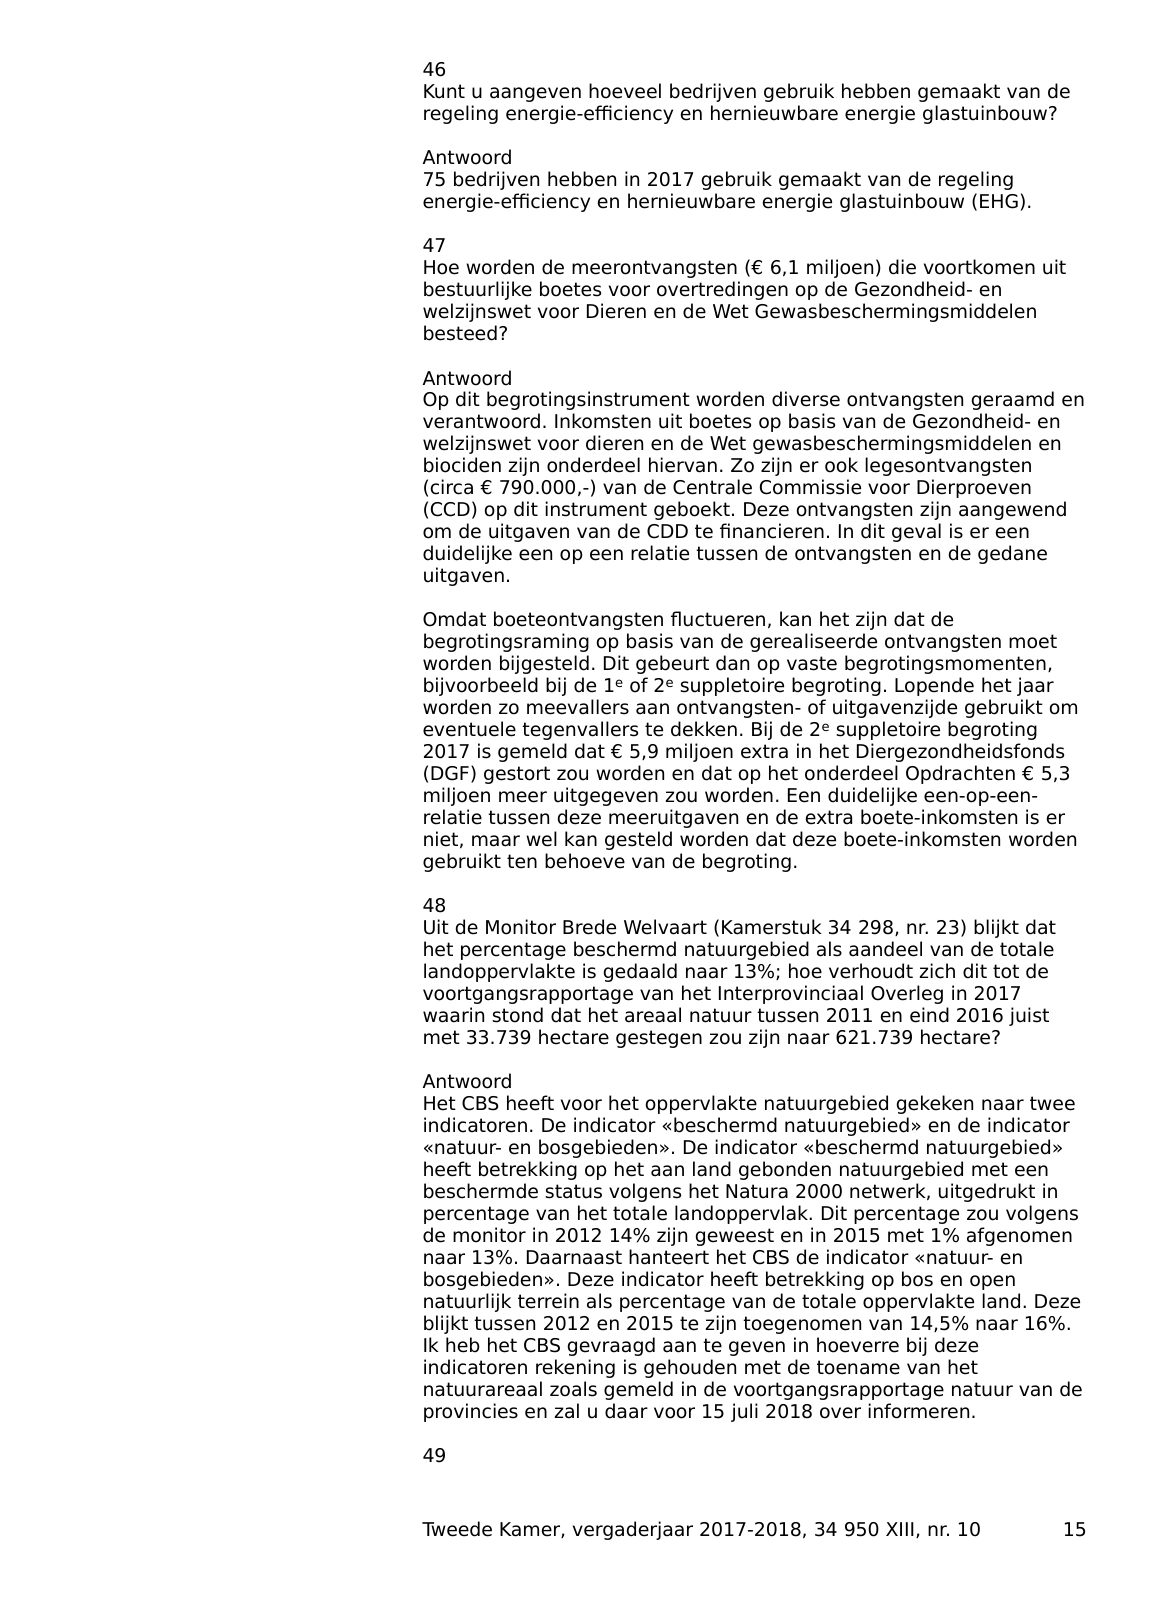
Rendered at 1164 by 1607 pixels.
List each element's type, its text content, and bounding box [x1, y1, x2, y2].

text Het CBS heeft voor het oppervlakte natuurgebied gekeken naar twee indicatoren. De indicator «beschermd natuurgebied» en de indicator «natuur- en bosgebieden». De indicator «beschermd natuurgebied» heeft betrekking op het aan land gebonden natuurgebied met een beschermde status volgens het Natura 2000 netwerk, uitgedrukt in percentage van het totale landoppervlak. Dit percentage zou volgens de monitor in 2012 14% zijn geweest en in 2015 met 1% afgenomen naar 13%. Daarnaast hanteert het CBS de indicator «natuur- en bosgebieden». Deze indicator heeft betrekking op bos en open natuurlijk terrein als percentage van de totale oppervlakte land. Deze blijkt tussen 2012 en 2015 te zijn toegenomen van 14,5% naar 16%. Ik heb het CBS gevraagd aan te geven in hoeverre bij deze indicatoren rekening is gehouden met de toename van het natuurareaal zoals gemeld in de voortgangsrapportage natuur van de provincies en zal u daar voor 15 juli 2018 over informeren. [422, 1093, 1087, 1423]
text Antwoord [422, 1071, 1087, 1093]
text Op dit begrotingsinstrument worden diverse ontvangsten geraamd en verantwoord. Inkomsten uit boetes op basis van de Gezondheid- en welzijnswet voor dieren en de Wet gewasbeschermingsmiddelen en biociden zijn onderdeel hiervan. Zo zijn er ook legesontvangsten (circa € 790.000,-) van de Centrale Commissie voor Dierproeven (CCD) op dit instrument geboekt. Deze ontvangsten zijn aangewend om de uitgaven van de CDD te financieren. In dit geval is er een duidelijke een op een relatie tussen de ontvangsten en de gedane uitgaven. [422, 389, 1087, 587]
text Hoe worden de meerontvangsten (€ 6,1 miljoen) die voortkomen uit bestuurlijke boetes voor overtredingen op de Gezondheid- en welzijnswet voor Dieren en de Wet Gewasbeschermingsmiddelen besteed? [422, 257, 1087, 345]
text Antwoord [422, 367, 1087, 389]
text 48 [422, 895, 1087, 917]
text Uit de Monitor Brede Welvaart (Kamerstuk 34 298, nr. 23) blijkt dat het percentage beschermd natuurgebied als aandeel van de totale landoppervlakte is gedaald naar 13%; hoe verhoudt zich dit tot de voortgangsrapportage van het Interprovinciaal Overleg in 2017 waarin stond dat het areaal natuur tussen 2011 en eind 2016 juist met 33.739 hectare gestegen zou zijn naar 621.739 hectare? [422, 917, 1087, 1049]
text 49 [422, 1445, 1087, 1467]
text 75 bedrijven hebben in 2017 gebruik gemaakt van de regeling energie-efficiency en hernieuwbare energie glastuinbouw (EHG). [422, 169, 1087, 213]
text Antwoord [422, 147, 1087, 169]
text 46 [422, 59, 1087, 81]
text Omdat boeteontvangsten fluctueren, kan het zijn dat de begrotingsraming op basis van de gerealiseerde ontvangsten moet worden bijgesteld. Dit gebeurt dan op vaste begrotingsmomenten, bijvoorbeeld bij de 1e of 2e suppletoire begroting. Lopende het jaar worden zo meevallers aan ontvangsten- of uitgavenzijde gebruikt om eventuele tegenvallers te dekken. Bij de 2e suppletoire begroting 2017 is gemeld dat € 5,9 miljoen extra in het Diergezondheidsfonds (DGF) gestort zou worden en dat op het onderdeel Opdrachten € 5,3 miljoen meer uitgegeven zou worden. Een duidelijke een-op-een-relatie tussen deze meeruitgaven en de extra boete-inkomsten is er niet, maar wel kan gesteld worden dat deze boete-inkomsten worden gebruikt ten behoeve van de begroting. [422, 609, 1087, 873]
text Kunt u aangeven hoeveel bedrijven gebruik hebben gemaakt van de regeling energie-efficiency en hernieuwbare energie glastuinbouw? [422, 81, 1087, 125]
text 47 [422, 235, 1087, 257]
